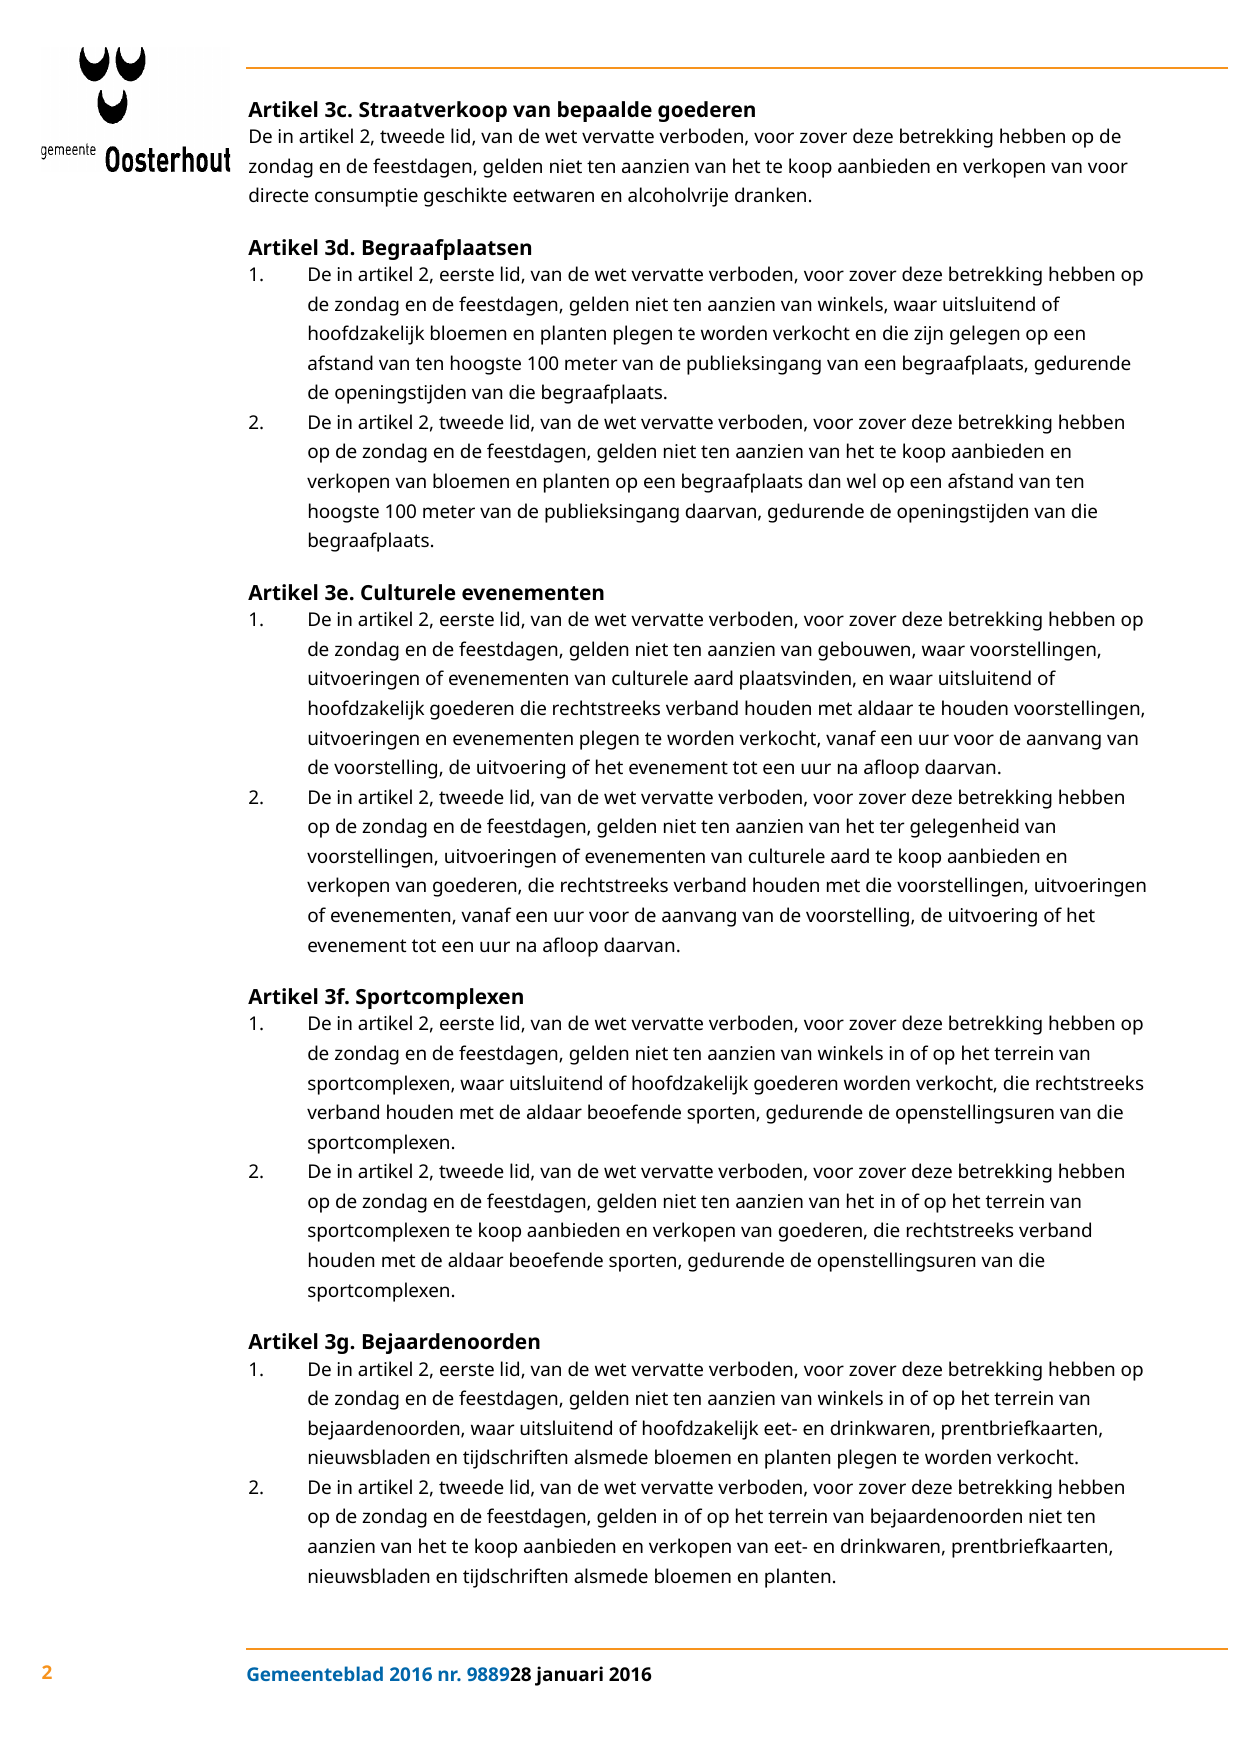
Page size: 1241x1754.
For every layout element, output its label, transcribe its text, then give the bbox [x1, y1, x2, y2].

list De in artikel 2, eerste lid, van de wet vervatte verboden, voor zover deze betrekking hebben op de zondag en de feestdagen, gelden niet ten aanzien van winkels, waar uitsluitend of hoofdzakelijk bloemen en planten plegen te worden verkocht en die zijn gelegen op een afstand van ten hoogste 100 meter van de publieksingang van een begraafplaats, gedurende de openingstijden van die begraafplaats. [248, 261, 1152, 405]
list De in artikel 2, eerste lid, van de wet vervatte verboden, voor zover deze betrekking hebben op de zondag en de feestdagen, gelden niet ten aanzien van winkels in of op het terrein van bejaardenoorden, waar uitsluitend of hoofdzakelijk eet- en drinkwaren, prentbriefkaarten, nieuwsbladen en tijdschriften alsmede bloemen en planten plegen te worden verkocht. [248, 1356, 1152, 1470]
list De in artikel 2, tweede lid, van de wet vervatte verboden, voor zover deze betrekking hebben op de zondag en de feestdagen, gelden niet ten aanzien van het te koop aanbieden en verkopen van bloemen en planten op een begraafplaats dan wel op een afstand van ten hoogste 100 meter van de publieksingang daarvan, gedurende de openingstijden van die begraafplaats. [248, 409, 1152, 553]
list De in artikel 2, tweede lid, van de wet vervatte verboden, voor zover deze betrekking hebben op de zondag en de feestdagen, gelden in of op het terrein van bejaardenoorden niet ten aanzien van het te koop aanbieden en verkopen van eet- en drinkwaren, prentbriefkaarten, nieuwsbladen en tijdschriften alsmede bloemen en planten. [248, 1474, 1152, 1588]
picture [41, 47, 231, 172]
text Artikel 3d. Begraafplaatsen [248, 233, 1152, 261]
text De in artikel 2, tweede lid, van de wet vervatte verboden, voor zover deze betrekking hebben op de zondag en de feestdagen, gelden niet ten aanzien van het te koop aanbieden en verkopen van voor directe consumptie geschikte eetwaren en alcoholvrije dranken. [248, 123, 1152, 208]
text Artikel 3c. Straatverkoop van bepaalde goederen [248, 95, 1152, 123]
list De in artikel 2, eerste lid, van de wet vervatte verboden, voor zover deze betrekking hebben op de zondag en de feestdagen, gelden niet ten aanzien van winkels in of op het terrein van sportcomplexen, waar uitsluitend of hoofdzakelijk goederen worden verkocht, die rechtstreeks verband houden met de aldaar beoefende sporten, gedurende de openstellingsuren van die sportcomplexen. [248, 1011, 1152, 1155]
list De in artikel 2, tweede lid, van de wet vervatte verboden, voor zover deze betrekking hebben op de zondag en de feestdagen, gelden niet ten aanzien van het in of op het terrein van sportcomplexen te koop aanbieden en verkopen van goederen, die rechtstreeks verband houden met de aldaar beoefende sporten, gedurende de openstellingsuren van die sportcomplexen. [248, 1158, 1152, 1303]
text Artikel 3g. Bejaardenoorden [248, 1327, 1152, 1356]
list De in artikel 2, tweede lid, van de wet vervatte verboden, voor zover deze betrekking hebben op de zondag en de feestdagen, gelden niet ten aanzien van het ter gelegenheid van voorstellingen, uitvoeringen of evenementen van culturele aard te koop aanbieden en verkopen van goederen, die rechtstreeks verband houden met die voorstellingen, uitvoeringen of evenementen, vanaf een uur voor de aanvang van de voorstelling, de uitvoering of het evenement tot een uur na afloop daarvan. [248, 784, 1152, 957]
text Artikel 3e. Culturele evenementen [248, 578, 1152, 606]
text Artikel 3f. Sportcomplexen [248, 982, 1152, 1011]
list De in artikel 2, eerste lid, van de wet vervatte verboden, voor zover deze betrekking hebben op de zondag en de feestdagen, gelden niet ten aanzien van gebouwen, waar voorstellingen, uitvoeringen of evenementen van culturele aard plaatsvinden, en waar uitsluitend of hoofdzakelijk goederen die rechtstreeks verband houden met aldaar te houden voorstellingen, uitvoeringen en evenementen plegen te worden verkocht, vanaf een uur voor de aanvang van de voorstelling, de uitvoering of het evenement tot een uur na afloop daarvan. [248, 606, 1152, 780]
